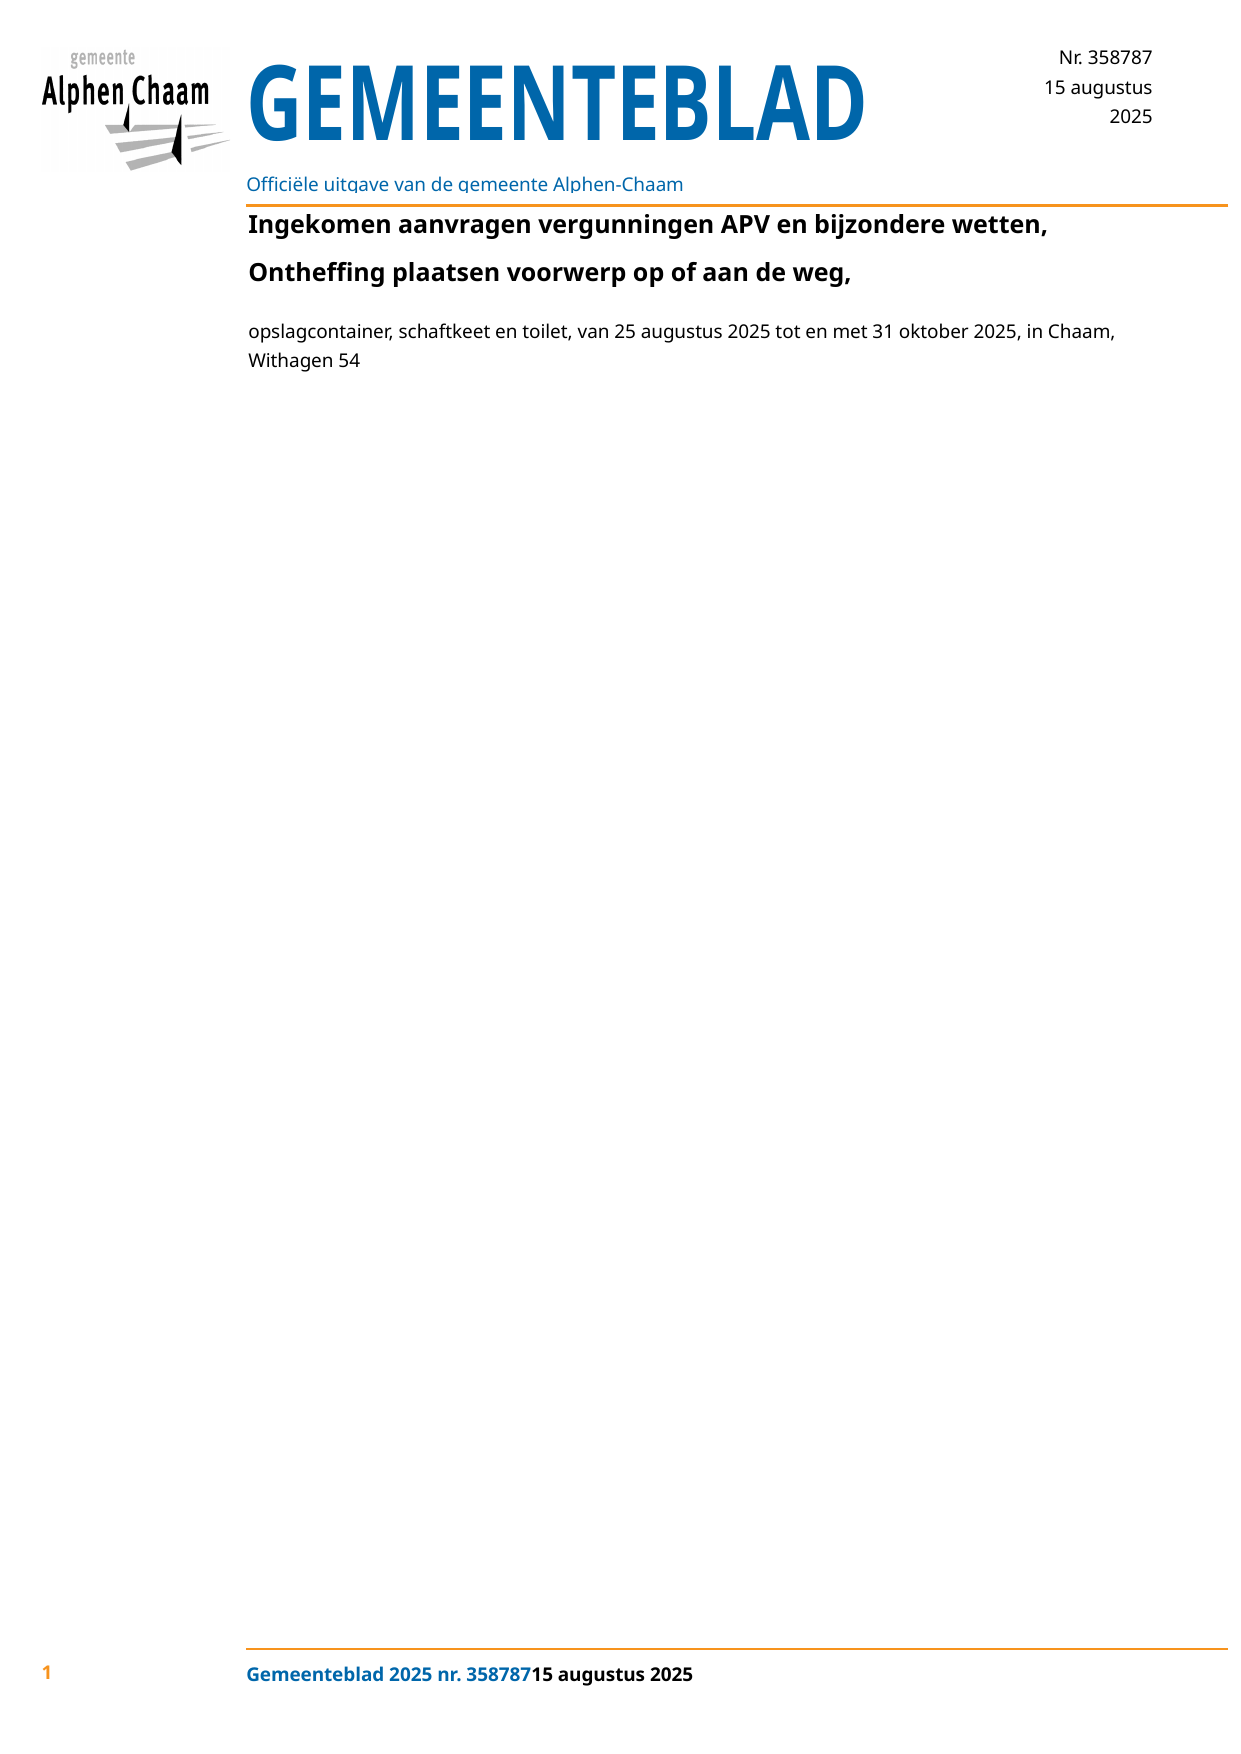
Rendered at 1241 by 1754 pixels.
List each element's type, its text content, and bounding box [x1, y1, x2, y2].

text opslagcontainer, schaftkeet en toilet, van 25 augustus 2025 tot en met 31 oktober 2025, in Chaam, Withagen 54 [248, 318, 1152, 373]
text Ingekomen aanvragen vergunningen APV en bijzondere wetten, Ontheffing plaatsen voorwerp op of aan de weg, [248, 207, 1152, 288]
picture [41, 47, 231, 172]
